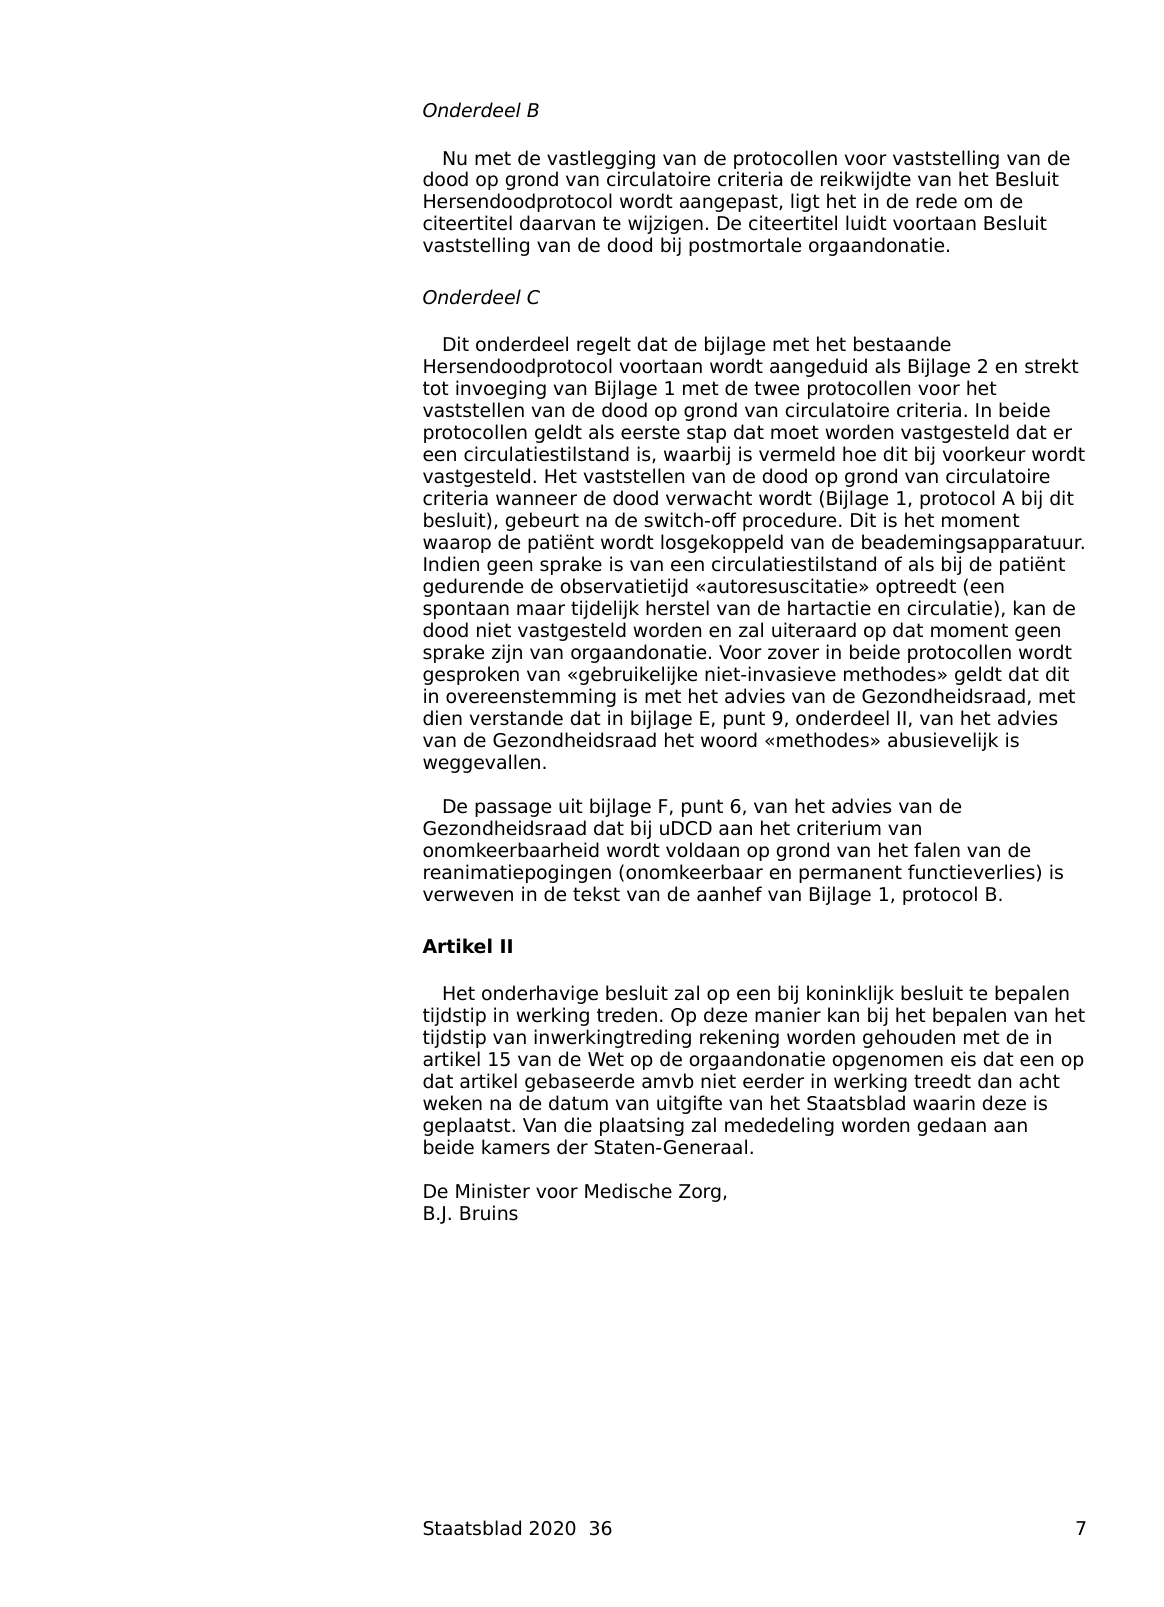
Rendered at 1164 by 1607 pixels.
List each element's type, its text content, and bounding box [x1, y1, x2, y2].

subtitle Onderdeel B [422, 100, 1087, 122]
subtitle Artikel II [422, 936, 1087, 958]
text Nu met de vastlegging van de protocollen voor vaststelling van de dood op grond van circulatoire criteria de reikwijdte van het Besluit Hersendoodprotocol wordt aangepast, ligt het in de rede om de citeertitel daarvan te wijzigen. De citeertitel luidt voortaan Besluit vaststelling van de dood bij postmortale orgaandonatie. [422, 147, 1087, 257]
text Dit onderdeel regelt dat de bijlage met het bestaande Hersendoodprotocol voortaan wordt aangeduid als Bijlage 2 en strekt tot invoeging van Bijlage 1 met de twee protocollen voor het vaststellen van de dood op grond van circulatoire criteria. In beide protocollen geldt als eerste stap dat moet worden vastgesteld dat er een circulatiestilstand is, waarbij is vermeld hoe dit bij voorkeur wordt vastgesteld. Het vaststellen van de dood op grond van circulatoire criteria wanneer de dood verwacht wordt (Bijlage 1, protocol A bij dit besluit), gebeurt na de switch-off procedure. Dit is het moment waarop de patiënt wordt losgekoppeld van de beademingsapparatuur. Indien geen sprake is van een circulatiestilstand of als bij de patiënt gedurende de observatietijd «autoresuscitatie» optreedt (een spontaan maar tijdelijk herstel van de hartactie en circulatie), kan de dood niet vastgesteld worden en zal uiteraard op dat moment geen sprake zijn van orgaandonatie. Voor zover in beide protocollen wordt gesproken van «gebruikelijke niet-invasieve methodes» geldt dat dit in overeenstemming is met het advies van de Gezondheidsraad, met dien verstande dat in bijlage E, punt 9, onderdeel II, van het advies van de Gezondheidsraad het woord «methodes» abusievelijk is weggevallen. [422, 334, 1087, 774]
subtitle Onderdeel C [422, 287, 1087, 309]
text De passage uit bijlage F, punt 6, van het advies van de Gezondheidsraad dat bij uDCD aan het criterium van onomkeerbaarheid wordt voldaan op grond van het falen van de reanimatiepogingen (onomkeerbaar en permanent functieverlies) is verweven in de tekst van de aanhef van Bijlage 1, protocol B. [422, 796, 1087, 906]
text De Minister voor Medische Zorg, B.J. Bruins [422, 1181, 1087, 1225]
text Het onderhavige besluit zal op een bij koninklijk besluit te bepalen tijdstip in werking treden. Op deze manier kan bij het bepalen van het tijdstip van inwerkingtreding rekening worden gehouden met de in artikel 15 van de Wet op de orgaandonatie opgenomen eis dat een op dat artikel gebaseerde amvb niet eerder in werking treedt dan acht weken na de datum van uitgifte van het Staatsblad waarin deze is geplaatst. Van die plaatsing zal mededeling worden gedaan aan beide kamers der Staten-Generaal. [422, 983, 1087, 1159]
